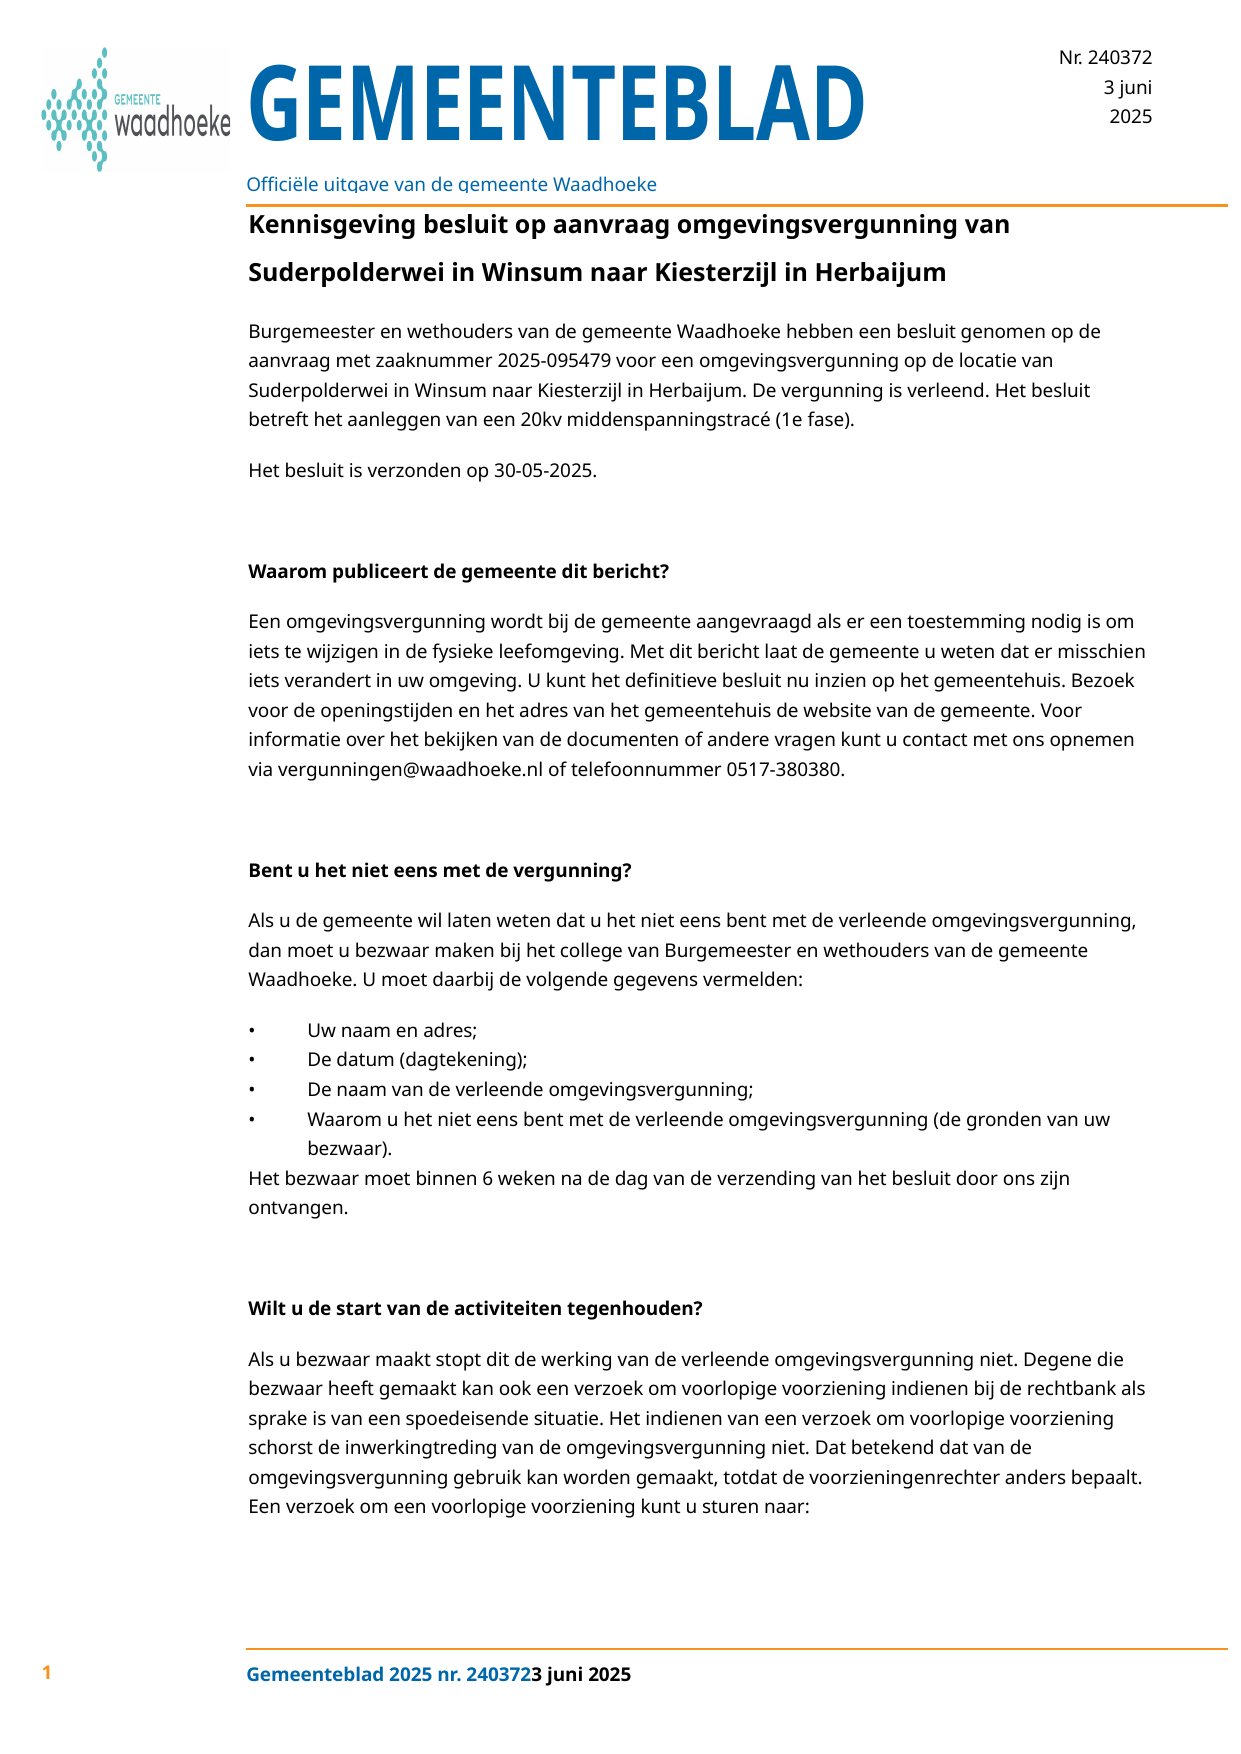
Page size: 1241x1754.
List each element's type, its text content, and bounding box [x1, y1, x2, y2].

text Waarom publiceert de gemeente dit bericht? [248, 558, 1152, 584]
list De naam van de verleende omgevingsvergunning; [248, 1076, 1152, 1102]
text Bent u het niet eens met de vergunning? [248, 857, 1152, 883]
list De datum (dagtekening); [248, 1047, 1152, 1072]
text Burgemeester en wethouders van de gemeente Waadhoeke hebben een besluit genomen op de aanvraag met zaaknummer 2025-095479 voor een omgevingsvergunning op de locatie van Suderpolderwei in Winsum naar Kiesterzijl in Herbaijum. De vergunning is verleend. Het besluit betreft het aanleggen van een 20kv middenspanningstracé (1e fase). [248, 318, 1152, 432]
text Het besluit is verzonden op 30-05-2025. [248, 457, 1152, 483]
picture [41, 47, 231, 172]
text Kennisgeving besluit op aanvraag omgevingsvergunning van Suderpolderwei in Winsum naar Kiesterzijl in Herbaijum [248, 207, 1152, 288]
list Uw naam en adres; [248, 1017, 1152, 1043]
list Waarom u het niet eens bent met de verleende omgevingsvergunning (de gronden van uw bezwaar). [248, 1106, 1152, 1161]
text Als u de gemeente wil laten weten dat u het niet eens bent met de verleende omgevingsvergunning, dan moet u bezwaar maken bij het college van Burgemeester en wethouders van de gemeente Waadhoeke. U moet daarbij de volgende gegevens vermelden: [248, 907, 1152, 992]
text Het bezwaar moet binnen 6 weken na de dag van de verzending van het besluit door ons zijn ontvangen. [248, 1165, 1152, 1220]
text Als u bezwaar maakt stopt dit de werking van de verleende omgevingsvergunning niet. Degene die bezwaar heeft gemaakt kan ook een verzoek om voorlopige voorziening indienen bij de rechtbank als sprake is van een spoedeisende situatie. Het indienen van een verzoek om voorlopige voorziening schorst de inwerkingtreding van de omgevingsvergunning niet. Dat betekend dat van de omgevingsvergunning gebruik kan worden gemaakt, totdat de voorzieningenrechter anders bepaalt. Een verzoek om een voorlopige voorziening kunt u sturen naar: [248, 1346, 1152, 1519]
text Een omgevingsvergunning wordt bij de gemeente aangevraagd als er een toestemming nodig is om iets te wijzigen in de fysieke leefomgeving. Met dit bericht laat de gemeente u weten dat er misschien iets verandert in uw omgeving. U kunt het definitieve besluit nu inzien op het gemeentehuis. Bezoek voor de openingstijden en het adres van het gemeentehuis de website van de gemeente. Voor informatie over het bekijken van de documenten of andere vragen kunt u contact met ons opnemen via vergunningen@waadhoeke.nl of telefoonnummer 0517-380380. [248, 608, 1152, 782]
text Wilt u de start van de activiteiten tegenhouden? [248, 1295, 1152, 1321]
